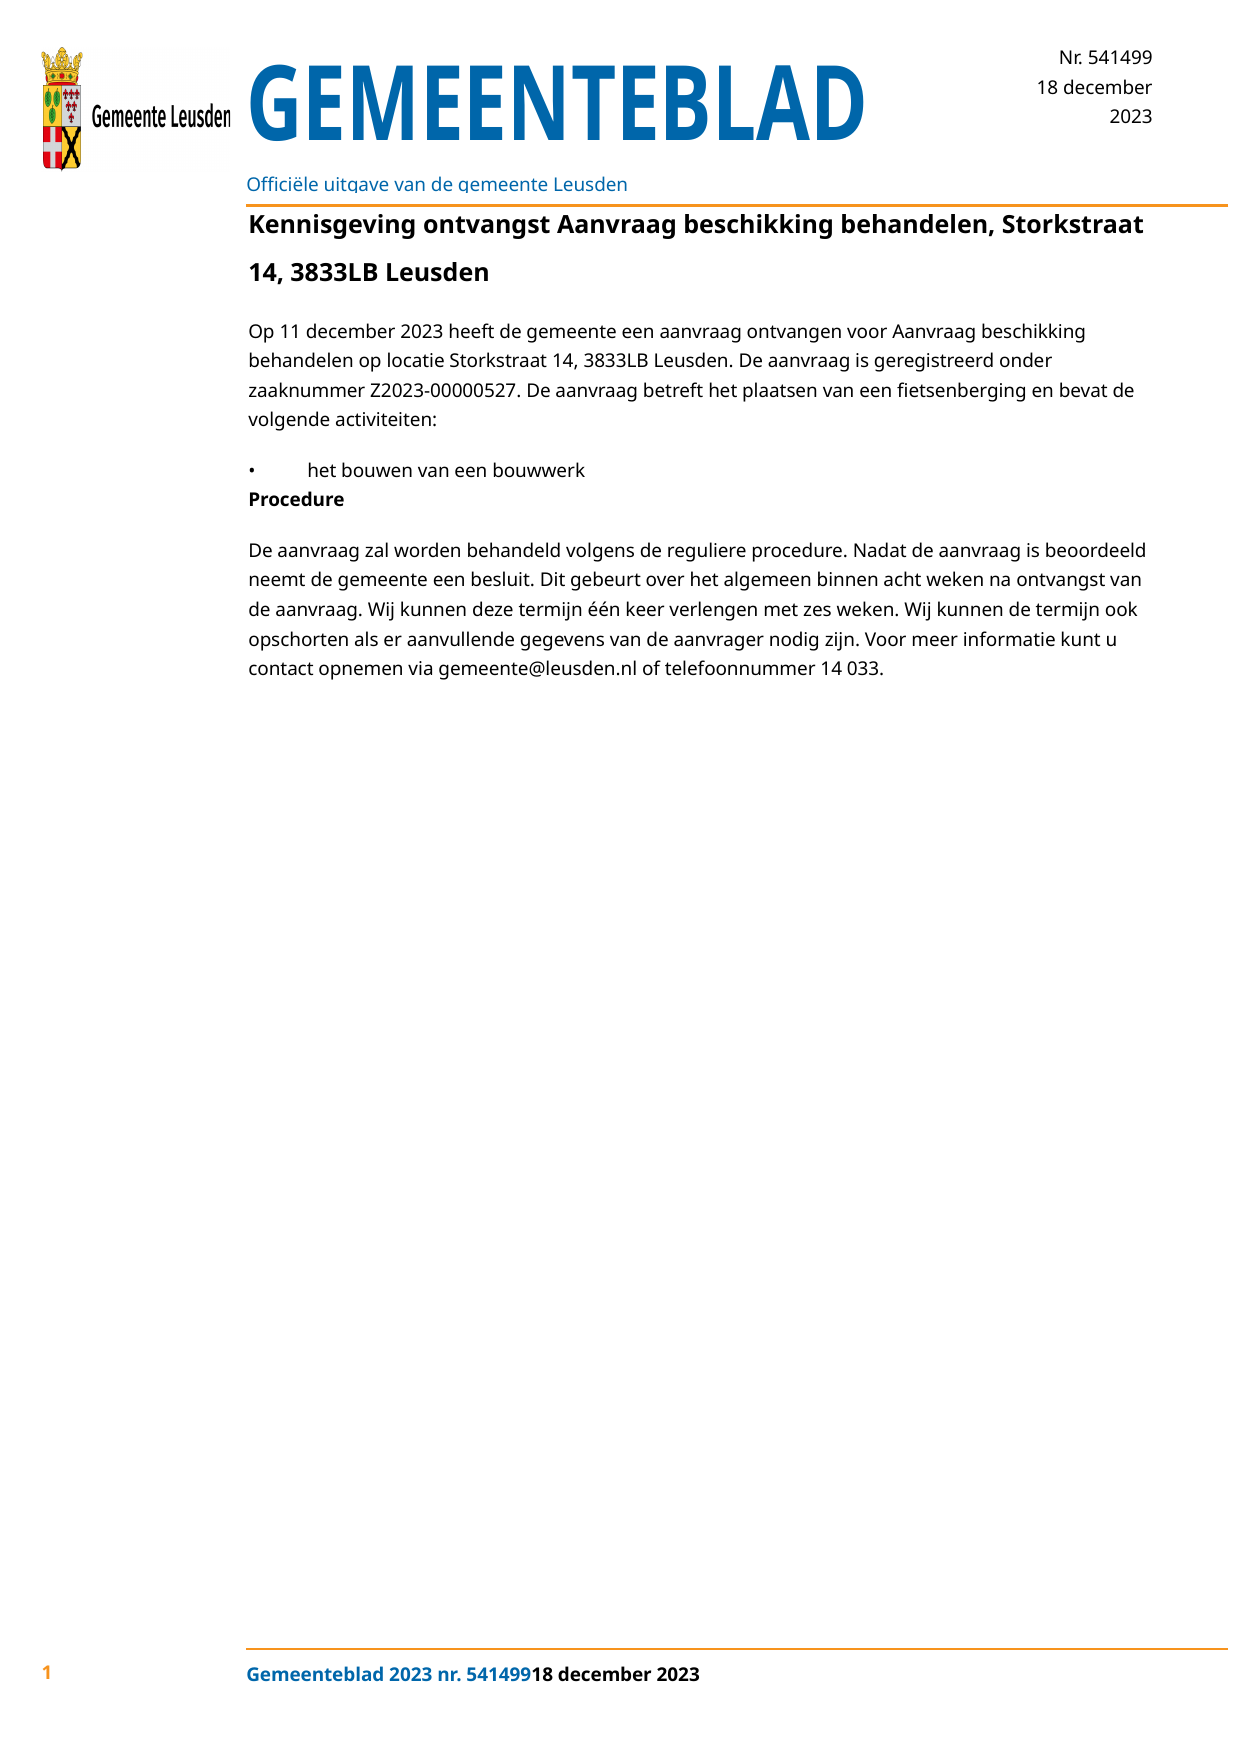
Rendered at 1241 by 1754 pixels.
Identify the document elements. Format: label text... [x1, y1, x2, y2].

text Procedure [248, 487, 1152, 512]
picture [41, 47, 231, 172]
text Op 11 december 2023 heeft de gemeente een aanvraag ontvangen voor Aanvraag beschikking behandelen op locatie Storkstraat 14, 3833LB Leusden. De aanvraag is geregistreerd onder zaaknummer Z2023-00000527. De aanvraag betreft het plaatsen van een fietsenberging en bevat de volgende activiteiten: [248, 318, 1152, 432]
list het bouwen van een bouwwerk [248, 457, 1152, 483]
text Kennisgeving ontvangst Aanvraag beschikking behandelen, Storkstraat 14, 3833LB Leusden [248, 207, 1152, 288]
text De aanvraag zal worden behandeld volgens de reguliere procedure. Nadat de aanvraag is beoordeeld neemt de gemeente een besluit. Dit gebeurt over het algemeen binnen acht weken na ontvangst van de aanvraag. Wij kunnen deze termijn één keer verlengen met zes weken. Wij kunnen de termijn ook opschorten als er aanvullende gegevens van de aanvrager nodig zijn. Voor meer informatie kunt u contact opnemen via gemeente@leusden.nl of telefoonnummer 14 033. [248, 537, 1152, 681]
